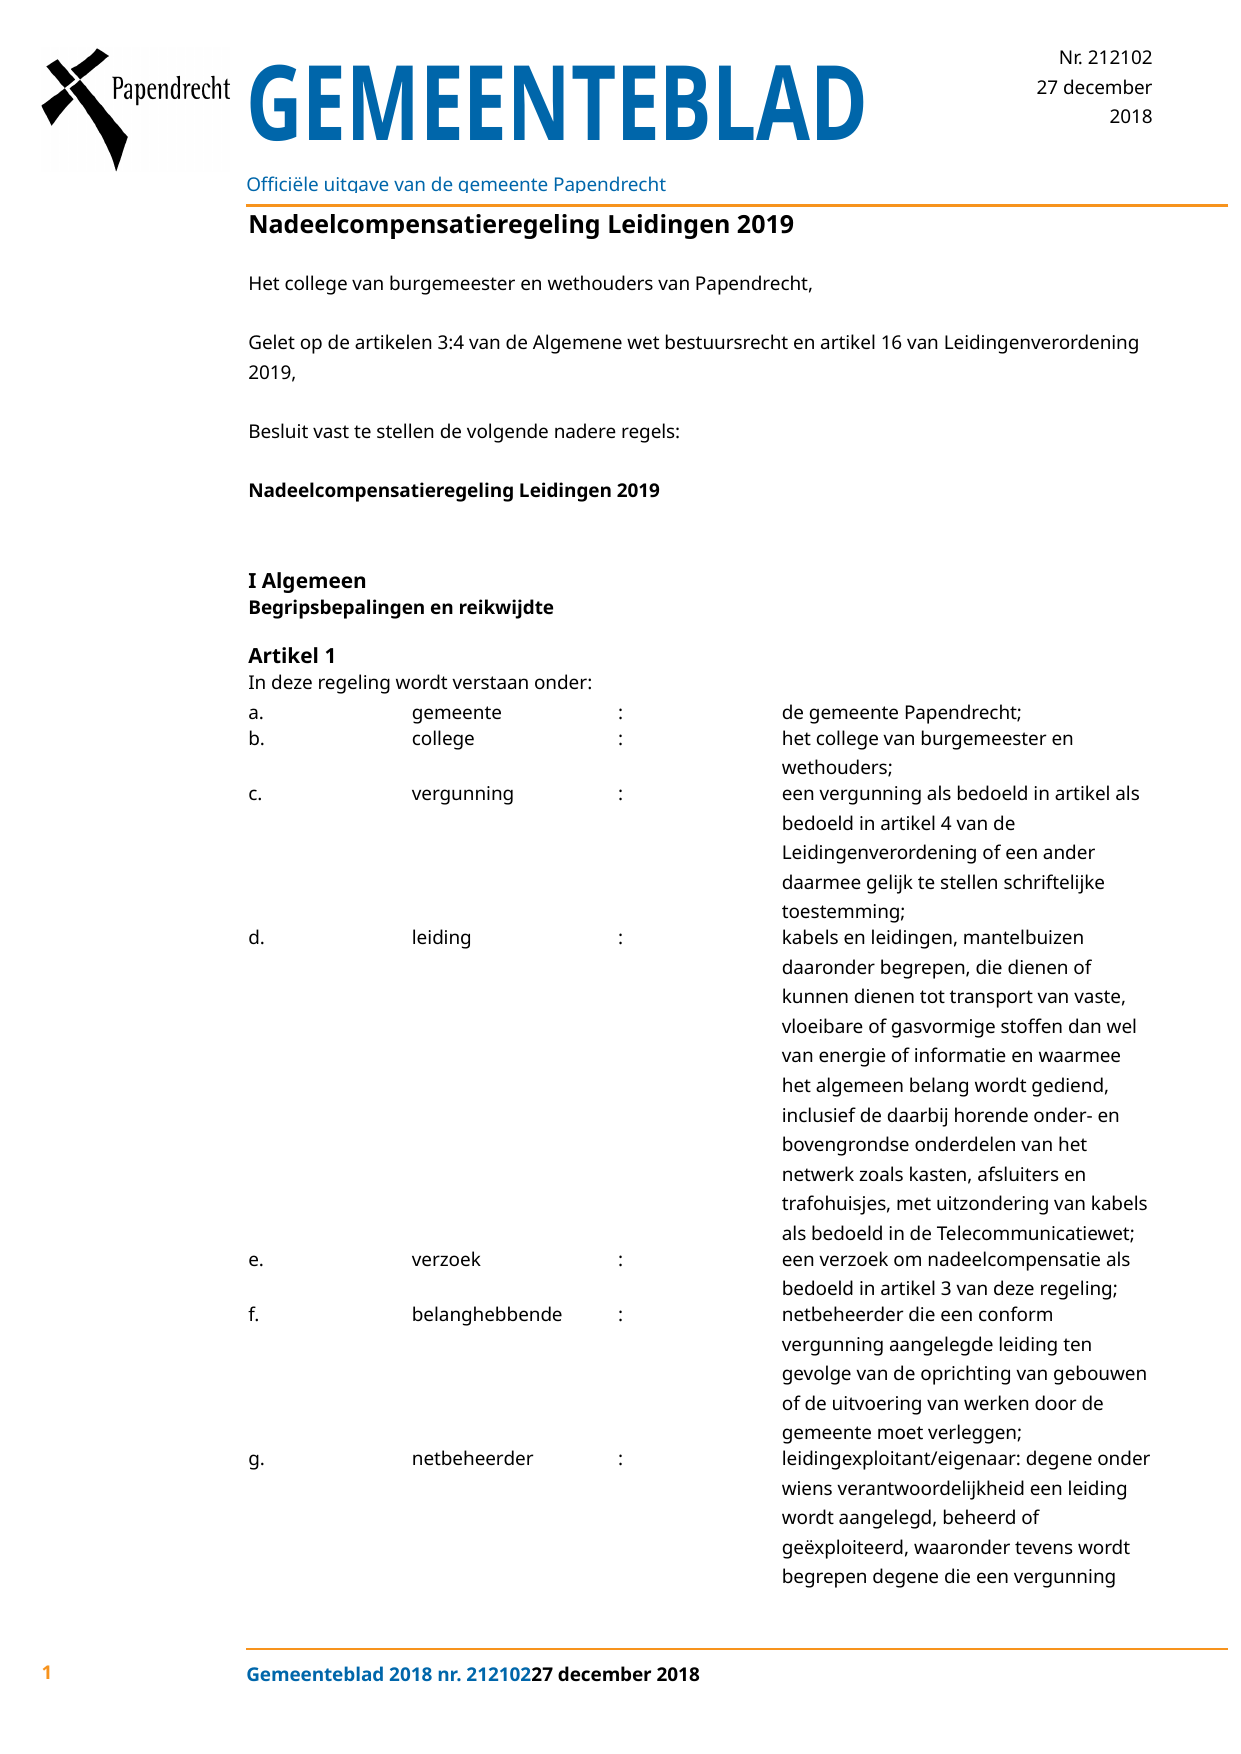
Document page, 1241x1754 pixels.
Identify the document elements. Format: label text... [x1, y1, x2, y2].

text Nadeelcompensatieregeling Leidingen 2019 [248, 207, 1152, 241]
text Begripsbepalingen en reikwijdte [248, 594, 1152, 620]
text Artikel 1 [248, 641, 1152, 669]
table_cell netbeheerder [412, 1445, 618, 1589]
table_cell [248, 1445, 412, 1589]
text I Algemeen [248, 566, 1152, 594]
table_cell [248, 1246, 412, 1301]
text Besluit vast te stellen de volgende nadere regels: [248, 418, 1152, 444]
text Het college van burgemeester en wethouders van Papendrecht, [248, 270, 1152, 296]
table_cell college [412, 725, 618, 780]
table_cell verzoek [412, 1246, 618, 1301]
table_cell vergunning [412, 780, 618, 924]
table_cell leiding [412, 924, 618, 1246]
table_cell [248, 1301, 412, 1445]
table_cell kabels en leidingen, mantelbuizen daaronder begrepen, die dienen of kunnen dienen tot transport van vaste, vloeibare of gasvormige stoffen dan wel van energie of informatie en waarmee het algemeen belang wordt gediend, inclusief de daarbij horende onder- en bovengrondse onderdelen van het netwerk zoals kasten, afsluiters en trafohuisjes, met uitzondering van kabels als bedoeld in de Telecommunicatiewet; [782, 924, 1152, 1246]
table_cell [248, 725, 412, 780]
table_cell : [618, 924, 782, 1246]
table_cell [248, 780, 412, 924]
table_cell : [618, 1246, 782, 1301]
table_cell belanghebbende [412, 1301, 618, 1445]
table_header de gemeente Papendrecht; [782, 699, 1152, 725]
table_cell een verzoek om nadeelcompensatie als bedoeld in artikel 3 van deze regeling; [782, 1246, 1152, 1301]
table_cell : [618, 780, 782, 924]
table_cell een vergunning als bedoeld in artikel als bedoeld in artikel 4 van de Leidingenverordening of een ander daarmee gelijk te stellen schriftelijke toestemming; [782, 780, 1152, 924]
table_cell netbeheerder die een conform vergunning aangelegde leiding ten gevolge van de oprichting van gebouwen of de uitvoering van werken door de gemeente moet verleggen; [782, 1301, 1152, 1445]
table_cell : [618, 725, 782, 780]
table_header : [618, 699, 782, 725]
table_header [248, 699, 412, 725]
text Nadeelcompensatieregeling Leidingen 2019 [248, 477, 1152, 503]
text In deze regeling wordt verstaan onder: [248, 669, 1152, 695]
picture [41, 47, 231, 172]
table_cell : [618, 1445, 782, 1589]
table_cell leidingexploitant/eigenaar: degene onder wiens verantwoordelijkheid een leiding wordt aangelegd, beheerd of geëxploiteerd, waaronder tevens wordt begrepen degene die een vergunning [782, 1445, 1152, 1589]
table_cell : [618, 1301, 782, 1445]
table_cell het college van burgemeester en wethouders; [782, 725, 1152, 780]
table_cell [248, 924, 412, 1246]
text Gelet op de artikelen 3:4 van de Algemene wet bestuursrecht en artikel 16 van Leidingenverordening 2019, [248, 329, 1152, 385]
table_header gemeente [412, 699, 618, 725]
